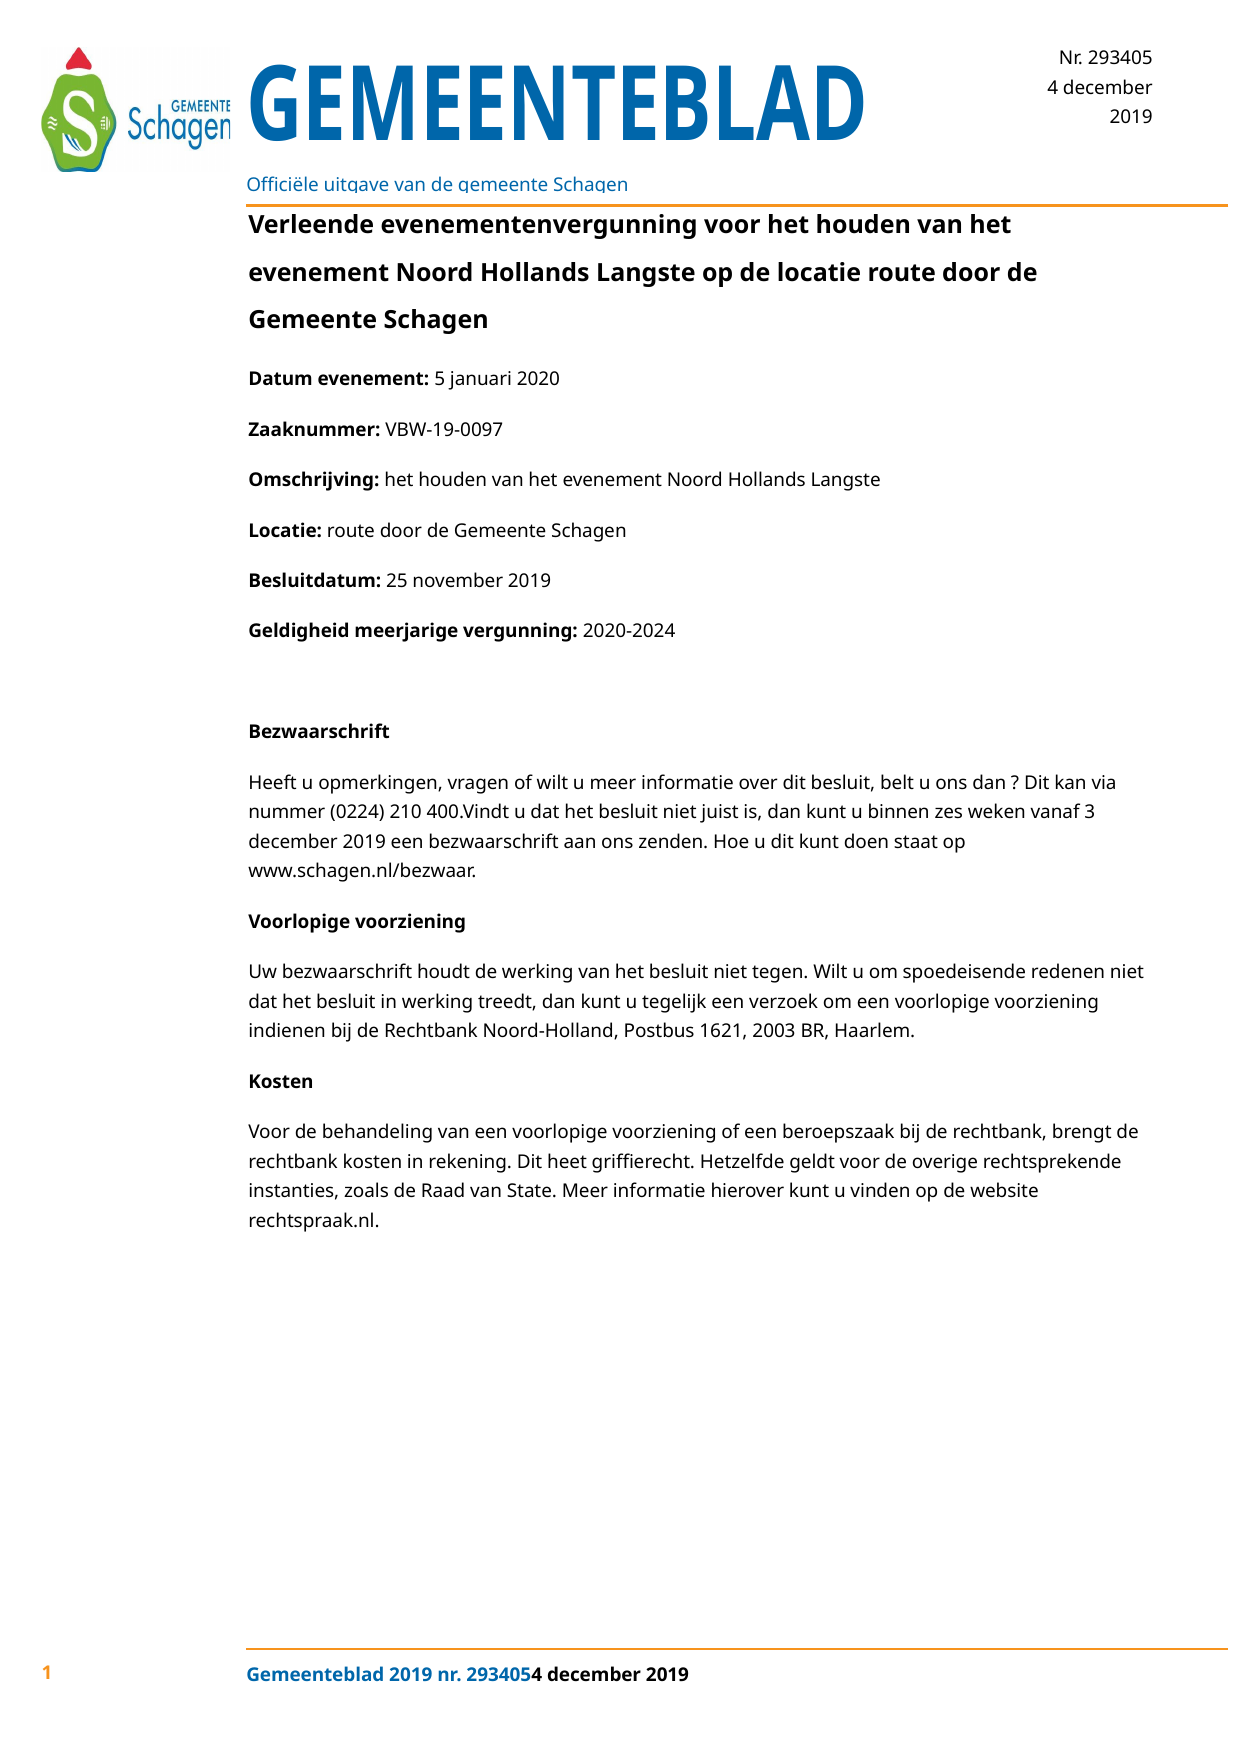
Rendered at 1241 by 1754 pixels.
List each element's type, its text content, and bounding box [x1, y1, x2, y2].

text Besluitdatum: 25 november 2019 [248, 567, 1152, 593]
text Zaaknummer: VBW-19-0097 [248, 416, 1152, 442]
picture [41, 47, 231, 172]
text Kosten [248, 1068, 1152, 1094]
text Voor de behandeling van een voorlopige voorziening of een beroepszaak bij de rechtbank, brengt de rechtbank kosten in rekening. Dit heet griffierecht. Hetzelfde geldt voor de overige rechtsprekende instanties, zoals de Raad van State. Meer informatie hierover kunt u vinden op de website rechtspraak.nl. [248, 1118, 1152, 1233]
text Datum evenement: 5 januari 2020 [248, 366, 1152, 391]
text Geldigheid meerjarige vergunning: 2020-2024 [248, 618, 1152, 643]
text Verleende evenementenvergunning voor het houden van het evenement Noord Hollands Langste op de locatie route door de Gemeente Schagen [248, 207, 1152, 336]
text Bezwaarschrift [248, 718, 1152, 744]
text Locatie: route door de Gemeente Schagen [248, 517, 1152, 542]
text Heeft u opmerkingen, vragen of wilt u meer informatie over dit besluit, belt u ons dan ? Dit kan via nummer (0224) 210 400.Vindt u dat het besluit niet juist is, dan kunt u binnen zes weken vanaf 3 december 2019 een bezwaarschrift aan ons zenden. Hoe u dit kunt doen staat op www.schagen.nl/bezwaar. [248, 769, 1152, 883]
text Uw bezwaarschrift houdt de werking van het besluit niet tegen. Wilt u om spoedeisende redenen niet dat het besluit in werking treedt, dan kunt u tegelijk een verzoek om een voorlopige voorziening indienen bij de Rechtbank Noord-Holland, Postbus 1621, 2003 BR, Haarlem. [248, 958, 1152, 1043]
text Omschrijving: het houden van het evenement Noord Hollands Langste [248, 466, 1152, 492]
text Voorlopige voorziening [248, 908, 1152, 934]
